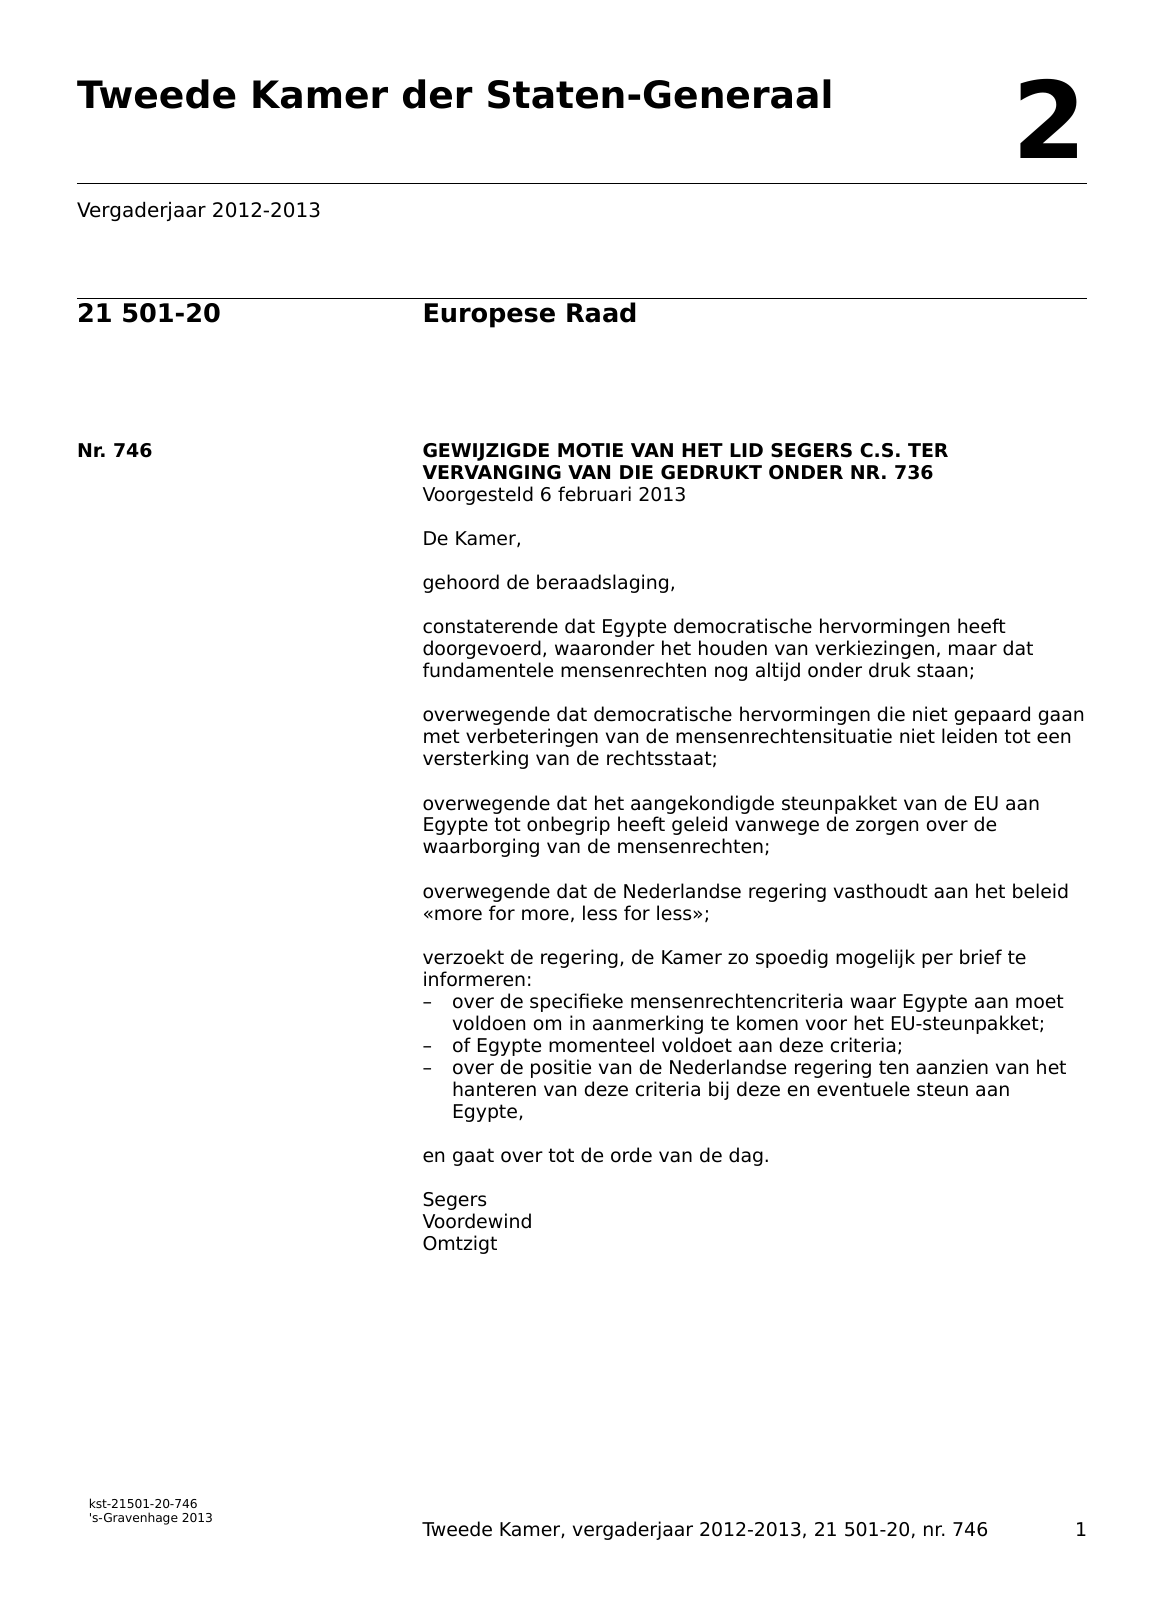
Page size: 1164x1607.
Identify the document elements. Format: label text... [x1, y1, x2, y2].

text gehoord de beraadslaging, [422, 572, 1087, 594]
text overwegende dat het aangekondigde steunpakket van de EU aan Egypte tot onbegrip heeft geleid vanwege de zorgen over de waarborging van de mensenrechten; [422, 792, 1087, 858]
text Omtzigt [422, 1233, 1087, 1255]
text 's-Gravenhage 2013 [88, 1511, 323, 1525]
text overwegende dat de Nederlandse regering vasthoudt aan het beleid «more for more, less for less»; [422, 881, 1087, 924]
text – over de positie van de Nederlandse regering ten aanzien van het hanteren van deze criteria bij deze en eventuele steun aan Egypte, [422, 1057, 1087, 1122]
text De Kamer, [422, 528, 1087, 550]
subtitle 21 501-20 Europese Raad [77, 299, 1087, 329]
subtitle Nr. 746 GEWIJZIGDE MOTIE VAN HET LID SEGERS C.S. TER VERVANGING VAN DIE GEDRUKT ONDER NR. 736 [77, 440, 1087, 484]
text – over de specifieke mensenrechtencriteria waar Egypte aan moet voldoen om in aanmerking te komen voor het EU-steunpakket; [422, 991, 1087, 1034]
table_header 2 [886, 59, 1087, 183]
text kst-21501-20-746 [88, 1497, 323, 1511]
text Voordewind [422, 1211, 1087, 1233]
table_header Tweede Kamer der Staten-Generaal [77, 59, 886, 183]
text Segers [422, 1189, 1087, 1211]
text – of Egypte momenteel voldoet aan deze criteria; [422, 1034, 1087, 1057]
text constaterende dat Egypte democratische hervormingen heeft doorgevoerd, waaronder het houden van verkiezingen, maar dat fundamentele mensenrechten nog altijd onder druk staan; [422, 616, 1087, 682]
text overwegende dat democratische hervormingen die niet gepaard gaan met verbeteringen van de mensenrechtensituatie niet leiden tot een versterking van de rechtsstaat; [422, 704, 1087, 770]
text verzoekt de regering, de Kamer zo spoedig mogelijk per brief te informeren: [422, 947, 1087, 991]
text Voorgesteld 6 februari 2013 [422, 484, 1087, 506]
table_cell Vergaderjaar 2012-2013 [77, 184, 1087, 298]
text en gaat over tot de orde van de dag. [422, 1145, 1087, 1167]
